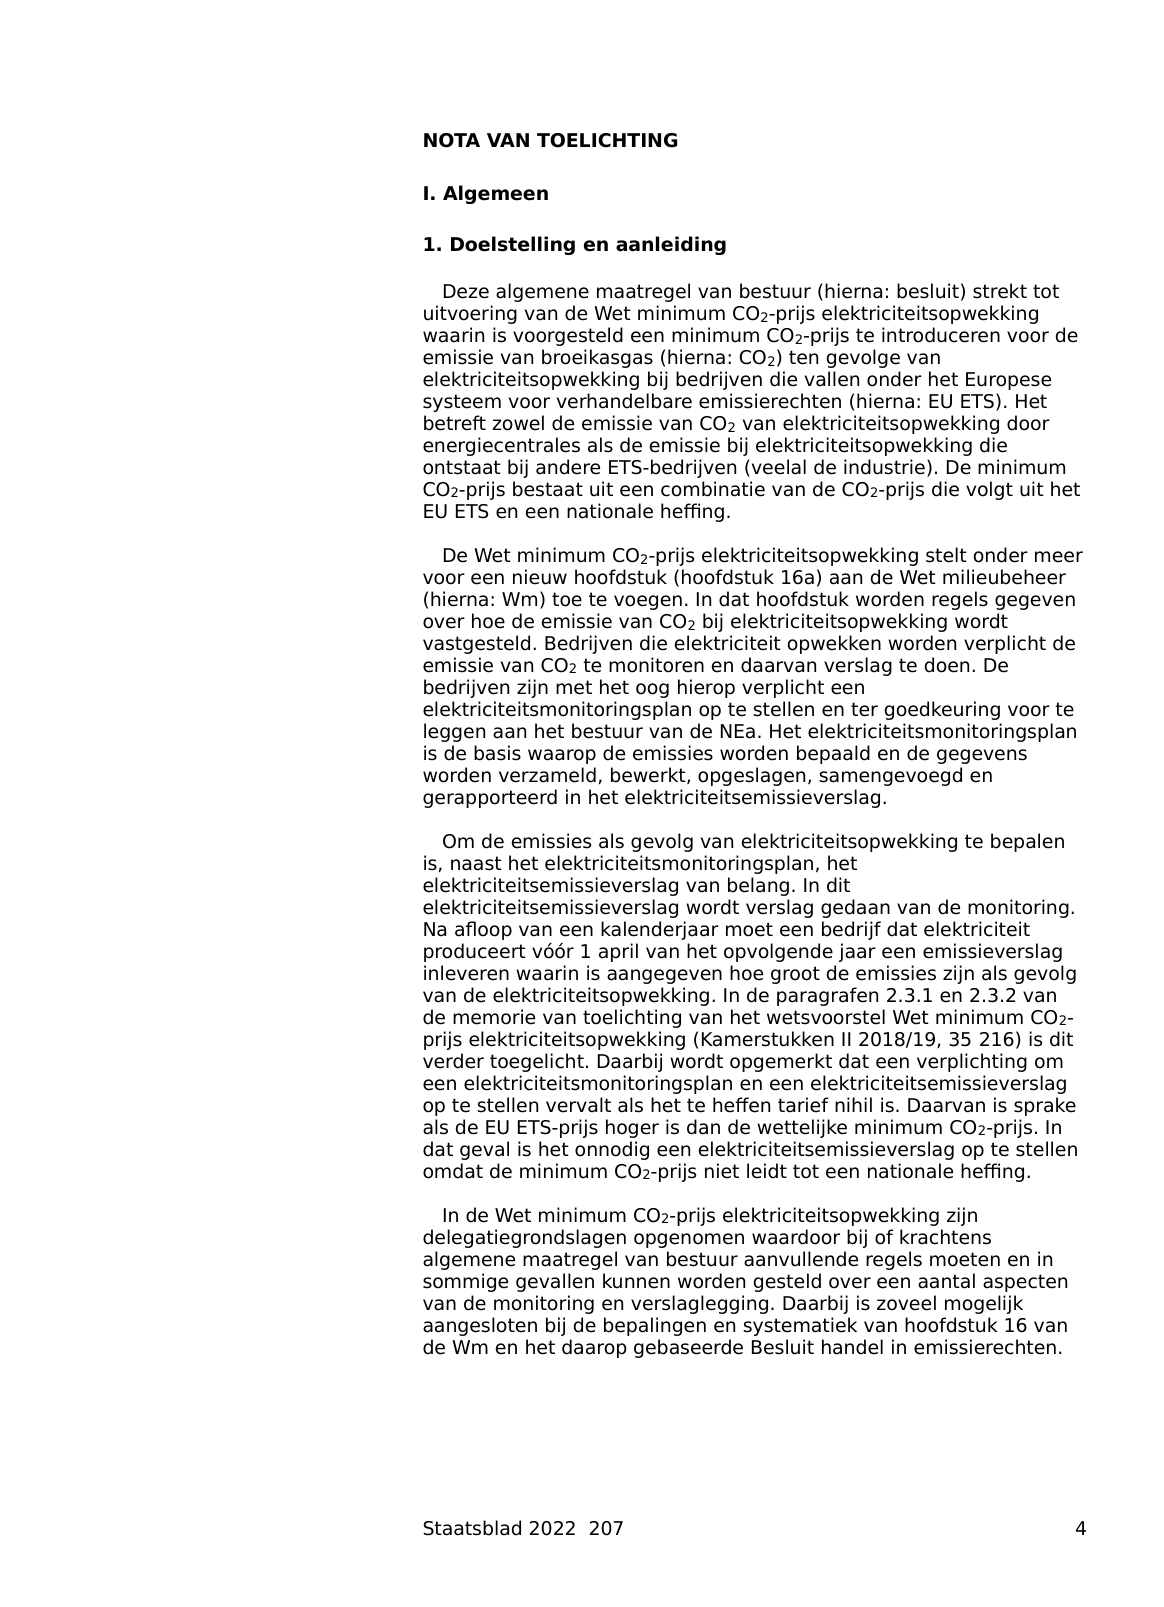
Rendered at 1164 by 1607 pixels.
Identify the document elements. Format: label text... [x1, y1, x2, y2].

text Om de emissies als gevolg van elektriciteitsopwekking te bepalen is, naast het elektriciteitsmonitoringsplan, het elektriciteitsemissieverslag van belang. In dit elektriciteitsemissieverslag wordt verslag gedaan van de monitoring. Na afloop van een kalenderjaar moet een bedrijf dat elektriciteit produceert vóór 1 april van het opvolgende jaar een emissieverslag inleveren waarin is aangegeven hoe groot de emissies zijn als gevolg van de elektriciteitsopwekking. In de paragrafen 2.3.1 en 2.3.2 van de memorie van toelichting van het wetsvoorstel Wet minimum CO2-prijs elektriciteitsopwekking (Kamerstukken II 2018/19, 35 216) is dit verder toegelicht. Daarbij wordt opgemerkt dat een verplichting om een elektriciteitsmonitoringsplan en een elektriciteitsemissieverslag op te stellen vervalt als het te heffen tarief nihil is. Daarvan is sprake als de EU ETS-prijs hoger is dan de wettelijke minimum CO2-prijs. In dat geval is het onnodig een elektriciteitsemissieverslag op te stellen omdat de minimum CO2-prijs niet leidt tot een nationale heffing. [422, 831, 1087, 1183]
text De Wet minimum CO2-prijs elektriciteitsopwekking stelt onder meer voor een nieuw hoofdstuk (hoofdstuk 16a) aan de Wet milieubeheer (hierna: Wm) toe te voegen. In dat hoofdstuk worden regels gegeven over hoe de emissie van CO2 bij elektriciteitsopwekking wordt vastgesteld. Bedrijven die elektriciteit opwekken worden verplicht de emissie van CO2 te monitoren en daarvan verslag te doen. De bedrijven zijn met het oog hierop verplicht een elektriciteitsmonitoringsplan op te stellen en ter goedkeuring voor te leggen aan het bestuur van de NEa. Het elektriciteitsmonitoringsplan is de basis waarop de emissies worden bepaald en de gegevens worden verzameld, bewerkt, opgeslagen, samengevoegd en gerapporteerd in het elektriciteitsemissieverslag. [422, 545, 1087, 809]
text Deze algemene maatregel van bestuur (hierna: besluit) strekt tot uitvoering van de Wet minimum CO2-prijs elektriciteitsopwekking waarin is voorgesteld een minimum CO2-prijs te introduceren voor de emissie van broeikasgas (hierna: CO2) ten gevolge van elektriciteitsopwekking bij bedrijven die vallen onder het Europese systeem voor verhandelbare emissierechten (hierna: EU ETS). Het betreft zowel de emissie van CO2 van elektriciteitsopwekking door energiecentrales als de emissie bij elektriciteitsopwekking die ontstaat bij andere ETS-bedrijven (veelal de industrie). De minimum CO2-prijs bestaat uit een combinatie van de CO2-prijs die volgt uit het EU ETS en een nationale heffing. [422, 281, 1087, 523]
text In de Wet minimum CO2-prijs elektriciteitsopwekking zijn delegatiegrondslagen opgenomen waardoor bij of krachtens algemene maatregel van bestuur aanvullende regels moeten en in sommige gevallen kunnen worden gesteld over een aantal aspecten van de monitoring en verslaglegging. Daarbij is zoveel mogelijk aangesloten bij de bepalingen en systematiek van hoofdstuk 16 van de Wm en het daarop gebaseerde Besluit handel in emissierechten. [422, 1205, 1087, 1359]
subtitle 1. Doelstelling en aanleiding [422, 234, 1087, 256]
subtitle I. Algemeen [422, 182, 1087, 204]
subtitle NOTA VAN TOELICHTING [422, 130, 1087, 152]
